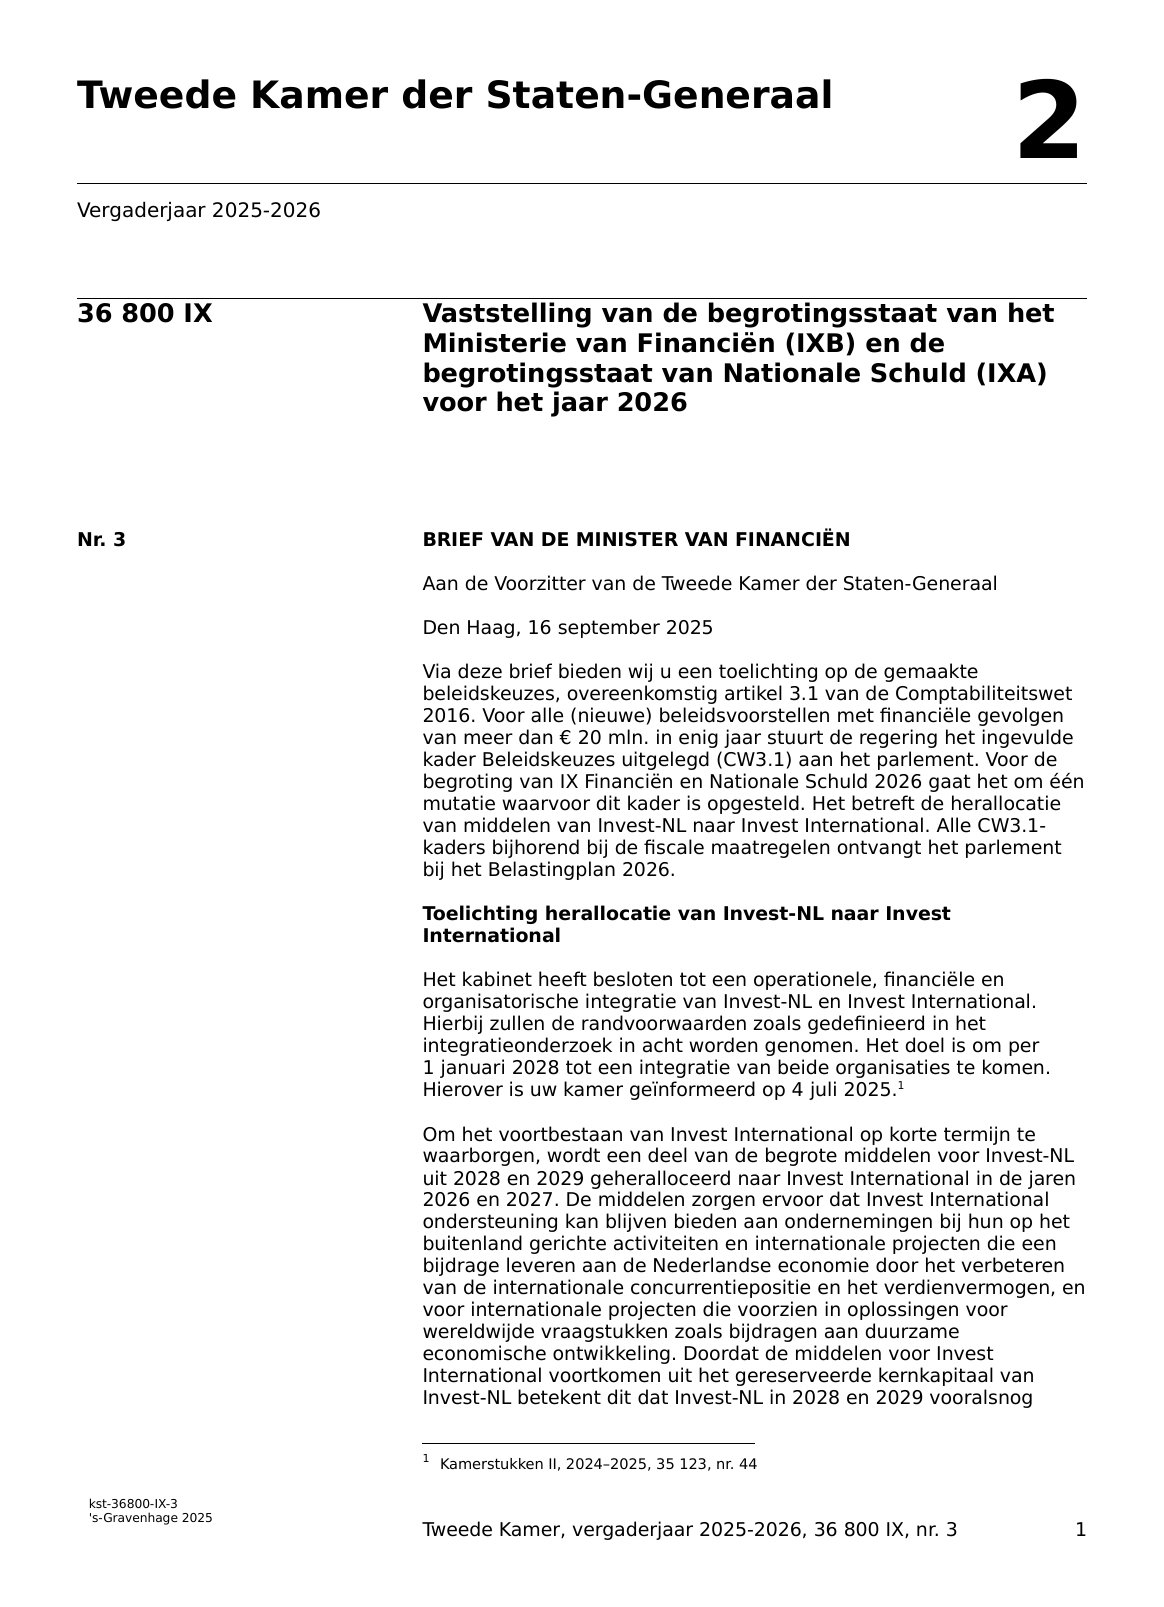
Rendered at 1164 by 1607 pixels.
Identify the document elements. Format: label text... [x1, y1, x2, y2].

subtitle Nr. 3 BRIEF VAN DE MINISTER VAN FINANCIËN [77, 529, 1087, 551]
text Kamerstukken II, 2024–2025, 35 123, nr. 44 [422, 1452, 1087, 1474]
subtitle 36 800 IX Vaststelling van de begrotingsstaat van het Ministerie van Financiën (IXB) en de begrotingsstaat van Nationale Schuld (IXA) voor het jaar 2026 [77, 299, 1087, 418]
text 's-Gravenhage 2025 [88, 1511, 323, 1525]
text Om het voortbestaan van Invest International op korte termijn te waarborgen, wordt een deel van de begrote middelen voor Invest-NL uit 2028 en 2029 geheralloceerd naar Invest International in de jaren 2026 en 2027. De middelen zorgen ervoor dat Invest International ondersteuning kan blijven bieden aan ondernemingen bij hun op het buitenland gerichte activiteiten en internationale projecten die een bijdrage leveren aan de Nederlandse economie door het verbeteren van de internationale concurrentiepositie en het verdienvermogen, en voor internationale projecten die voorzien in oplossingen voor wereldwijde vraagstukken zoals bijdragen aan duurzame economische ontwikkeling. Doordat de middelen voor Invest International voortkomen uit het gereserveerde kernkapitaal van Invest-NL betekent dit dat Invest-NL in 2028 en 2029 vooralsnog [422, 1123, 1087, 1409]
subtitle Toelichting herallocatie van Invest-NL naar Invest International [422, 903, 1087, 947]
text Aan de Voorzitter van de Tweede Kamer der Staten-Generaal [422, 573, 1087, 595]
table_header 2 [886, 59, 1087, 183]
text Het kabinet heeft besloten tot een operationele, financiële en organisatorische integratie van Invest-NL en Invest International. Hierbij zullen de randvoorwaarden zoals gedefinieerd in het integratieonderzoek in acht worden genomen. Het doel is om per 1 januari 2028 tot een integratie van beide organisaties te komen. Hierover is uw kamer geïnformeerd op 4 juli 2025. [422, 969, 1087, 1101]
table_header Tweede Kamer der Staten-Generaal [77, 59, 886, 183]
text kst-36800-IX-3 [88, 1497, 323, 1511]
text Via deze brief bieden wij u een toelichting op de gemaakte beleidskeuzes, overeenkomstig artikel 3.1 van de Comptabiliteitswet 2016. Voor alle (nieuwe) beleidsvoorstellen met financiële gevolgen van meer dan € 20 mln. in enig jaar stuurt de regering het ingevulde kader Beleidskeuzes uitgelegd (CW3.1) aan het parlement. Voor de begroting van IX Financiën en Nationale Schuld 2026 gaat het om één mutatie waarvoor dit kader is opgesteld. Het betreft de herallocatie van middelen van Invest-NL naar Invest International. Alle CW3.1-kaders bijhorend bij de fiscale maatregelen ontvangt het parlement bij het Belastingplan 2026. [422, 661, 1087, 881]
table_cell Vergaderjaar 2025-2026 [77, 184, 1087, 298]
text Den Haag, 16 september 2025 [422, 617, 1087, 639]
